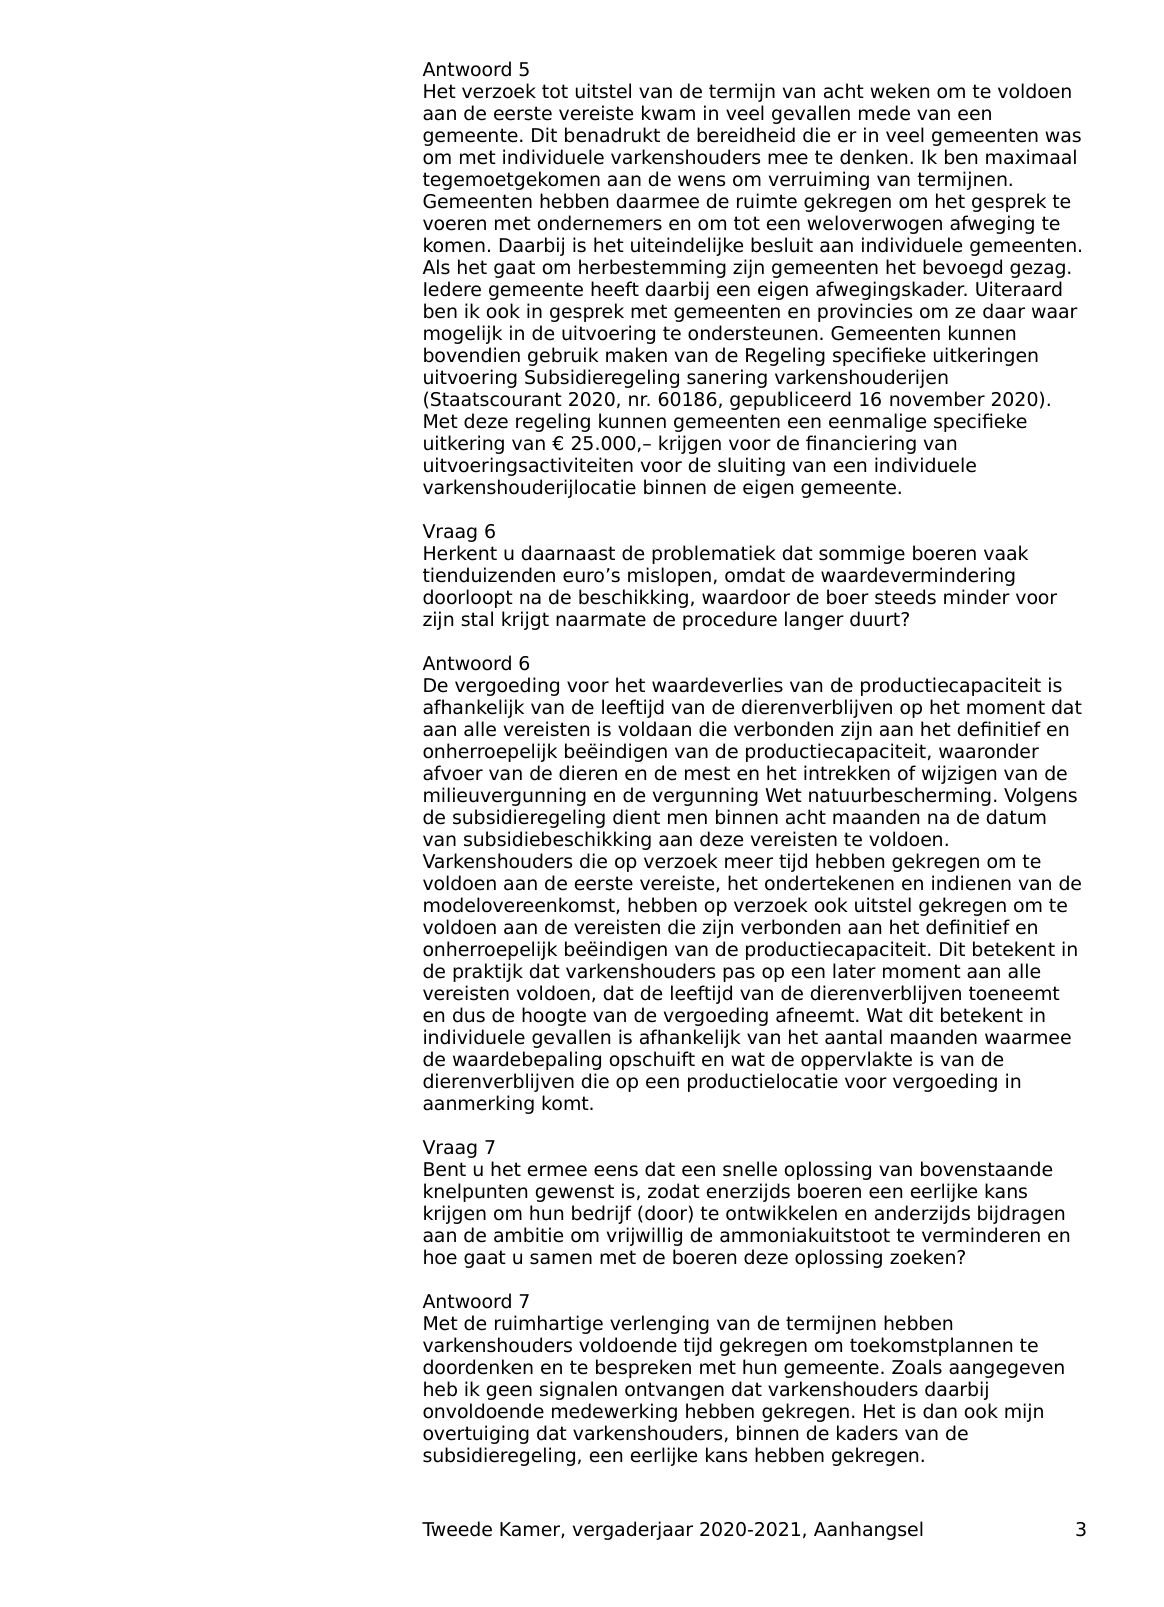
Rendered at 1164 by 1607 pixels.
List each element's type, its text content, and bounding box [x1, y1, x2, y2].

text Vraag 7 [422, 1137, 1087, 1159]
text Antwoord 6 [422, 653, 1087, 675]
text Antwoord 5 [422, 59, 1087, 81]
text Bent u het ermee eens dat een snelle oplossing van bovenstaande knelpunten gewenst is, zodat enerzijds boeren een eerlijke kans krijgen om hun bedrijf (door) te ontwikkelen en anderzijds bijdragen aan de ambitie om vrijwillig de ammoniakuitstoot te verminderen en hoe gaat u samen met de boeren deze oplossing zoeken? [422, 1159, 1087, 1268]
text Herkent u daarnaast de problematiek dat sommige boeren vaak tienduizenden euro’s mislopen, omdat de waardevermindering doorloopt na de beschikking, waardoor de boer steeds minder voor zijn stal krijgt naarmate de procedure langer duurt? [422, 543, 1087, 631]
text Het verzoek tot uitstel van de termijn van acht weken om te voldoen aan de eerste vereiste kwam in veel gevallen mede van een gemeente. Dit benadrukt de bereidheid die er in veel gemeenten was om met individuele varkenshouders mee te denken. Ik ben maximaal tegemoetgekomen aan de wens om verruiming van termijnen. Gemeenten hebben daarmee de ruimte gekregen om het gesprek te voeren met ondernemers en om tot een weloverwogen afweging te komen. Daarbij is het uiteindelijke besluit aan individuele gemeenten. Als het gaat om herbestemming zijn gemeenten het bevoegd gezag. Iedere gemeente heeft daarbij een eigen afwegingskader. Uiteraard ben ik ook in gesprek met gemeenten en provincies om ze daar waar mogelijk in de uitvoering te ondersteunen. Gemeenten kunnen bovendien gebruik maken van de Regeling specifieke uitkeringen uitvoering Subsidieregeling sanering varkenshouderijen (Staatscourant 2020, nr. 60186, gepubliceerd 16 november 2020). Met deze regeling kunnen gemeenten een eenmalige specifieke uitkering van € 25.000,– krijgen voor de financiering van uitvoeringsactiviteiten voor de sluiting van een individuele varkenshouderijlocatie binnen de eigen gemeente. [422, 81, 1087, 499]
text Vraag 6 [422, 521, 1087, 543]
text De vergoeding voor het waardeverlies van de productiecapaciteit is afhankelijk van de leeftijd van de dierenverblijven op het moment dat aan alle vereisten is voldaan die verbonden zijn aan het definitief en onherroepelijk beëindigen van de productiecapaciteit, waaronder afvoer van de dieren en de mest en het intrekken of wijzigen van de milieuvergunning en de vergunning Wet natuurbescherming. Volgens de subsidieregeling dient men binnen acht maanden na de datum van subsidiebeschikking aan deze vereisten te voldoen. Varkenshouders die op verzoek meer tijd hebben gekregen om te voldoen aan de eerste vereiste, het ondertekenen en indienen van de modelovereenkomst, hebben op verzoek ook uitstel gekregen om te voldoen aan de vereisten die zijn verbonden aan het definitief en onherroepelijk beëindigen van de productiecapaciteit. Dit betekent in de praktijk dat varkenshouders pas op een later moment aan alle vereisten voldoen, dat de leeftijd van de dierenverblijven toeneemt en dus de hoogte van de vergoeding afneemt. Wat dit betekent in individuele gevallen is afhankelijk van het aantal maanden waarmee de waardebepaling opschuift en wat de oppervlakte is van de dierenverblijven die op een productielocatie voor vergoeding in aanmerking komt. [422, 675, 1087, 1114]
text Antwoord 7 [422, 1291, 1087, 1313]
text Met de ruimhartige verlenging van de termijnen hebben varkenshouders voldoende tijd gekregen om toekomstplannen te doordenken en te bespreken met hun gemeente. Zoals aangegeven heb ik geen signalen ontvangen dat varkenshouders daarbij onvoldoende medewerking hebben gekregen. Het is dan ook mijn overtuiging dat varkenshouders, binnen de kaders van de subsidieregeling, een eerlijke kans hebben gekregen. [422, 1313, 1087, 1467]
